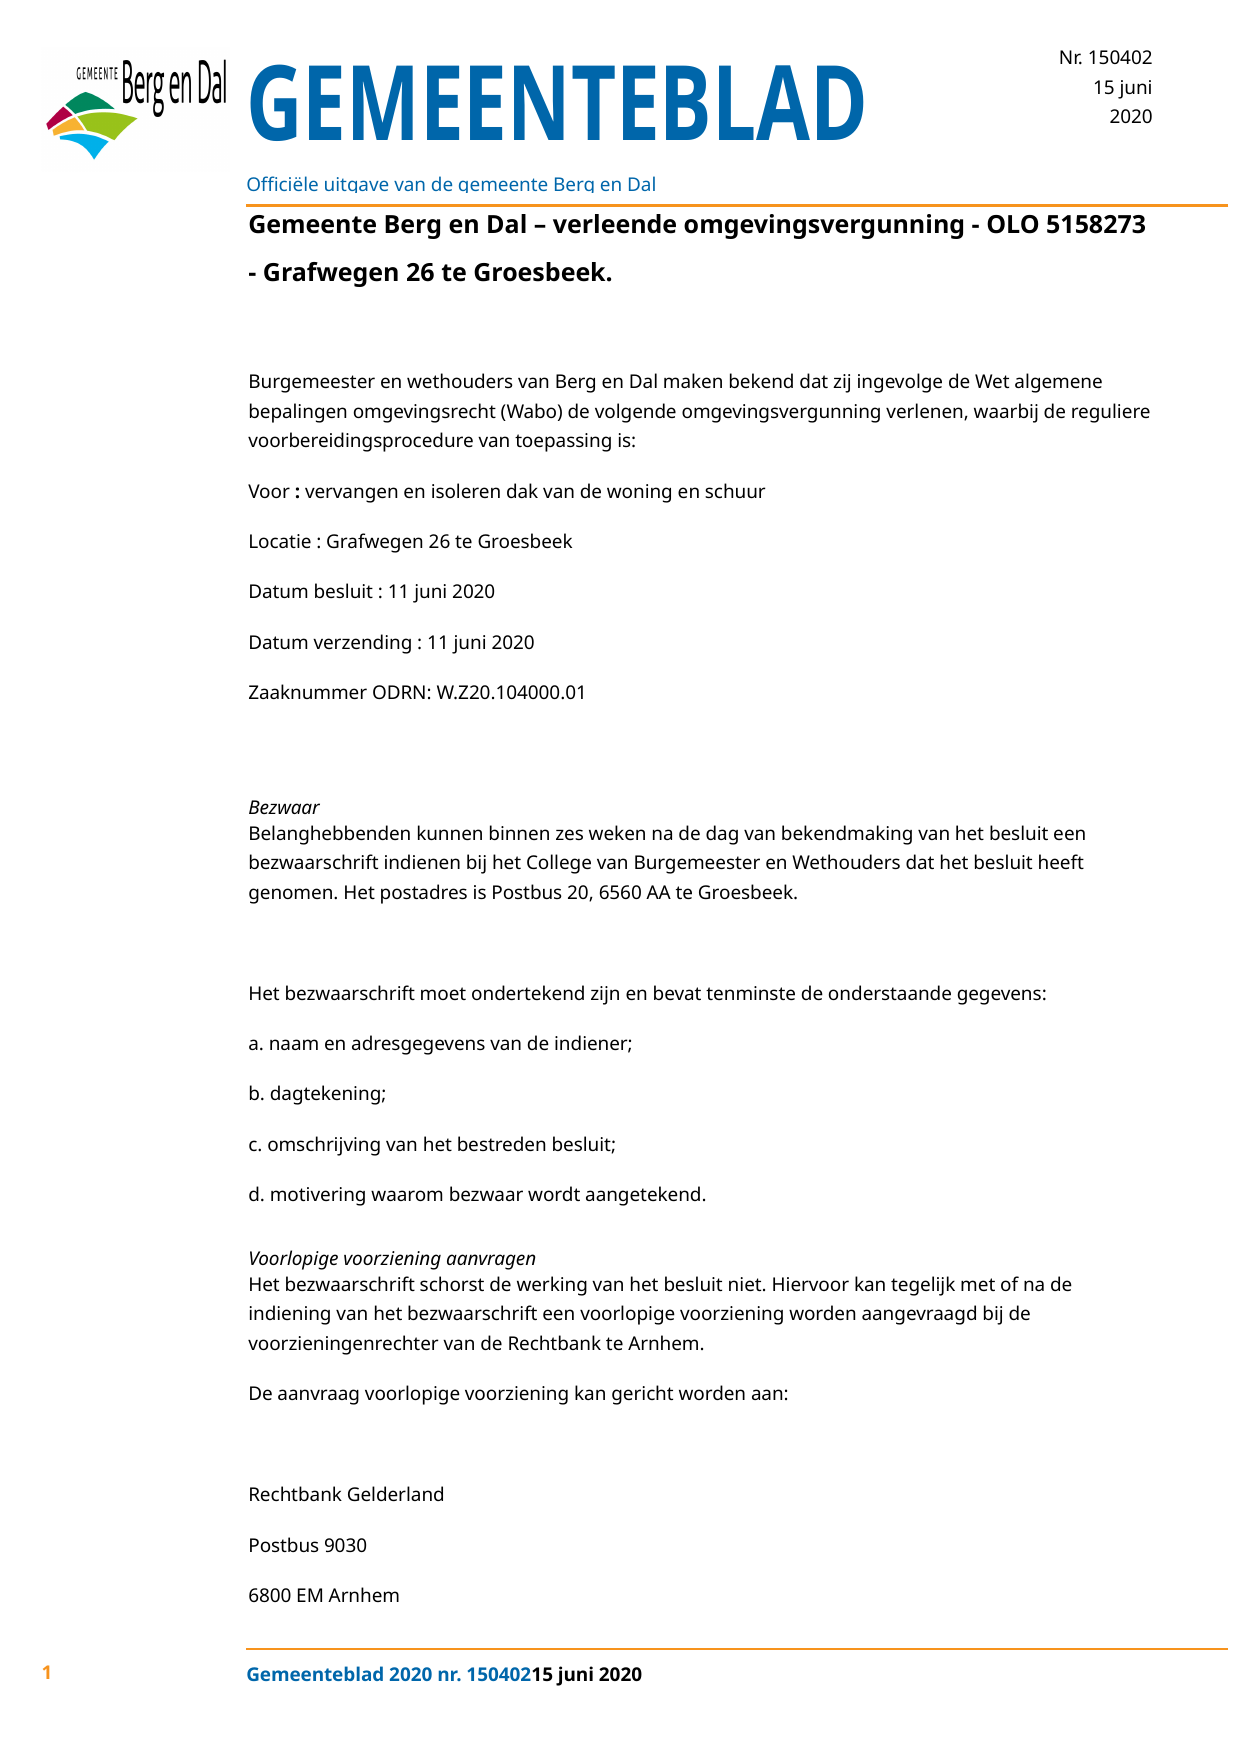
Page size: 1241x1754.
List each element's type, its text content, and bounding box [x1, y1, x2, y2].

text Het bezwaarschrift moet ondertekend zijn en bevat tenminste de onderstaande gegevens: [248, 980, 1152, 1005]
text b. dagtekening; [248, 1081, 1152, 1106]
text Datum besluit : 11 juni 2020 [248, 579, 1152, 604]
text c. omschrijving van het bestreden besluit; [248, 1131, 1152, 1157]
text Datum verzending : 11 juni 2020 [248, 629, 1152, 655]
text Voor : vervangen en isoleren dak van de woning en schuur [248, 478, 1152, 504]
text De aanvraag voorlopige voorziening kan gericht worden aan: [248, 1381, 1152, 1406]
text 6800 EM Arnhem [248, 1582, 1152, 1608]
text Postbus 9030 [248, 1532, 1152, 1558]
text Gemeente Berg en Dal – verleende omgevingsvergunning - OLO 5158273 - Grafwegen 26 te Groesbeek. [248, 207, 1152, 288]
text Zaaknummer ODRN: W.Z20.104000.01 [248, 679, 1152, 705]
text Rechtbank Gelderland [248, 1481, 1152, 1507]
text Het bezwaarschrift schorst de werking van het besluit niet. Hiervoor kan tegelijk met of na de indiening van het bezwaarschrift een voorlopige voorziening worden aangevraagd bij de voorzieningenrechter van de Rechtbank te Arnhem. [248, 1271, 1152, 1356]
text d. motivering waarom bezwaar wordt aangetekend. [248, 1181, 1152, 1207]
text Belanghebbenden kunnen binnen zes weken na de dag van bekendmaking van het besluit een bezwaarschrift indienen bij het College van Burgemeester en Wethouders dat het besluit heeft genomen. Het postadres is Postbus 20, 6560 AA te Groesbeek. [248, 820, 1152, 904]
text Voorlopige voorziening aanvragen [248, 1245, 1152, 1271]
text Bezwaar [248, 794, 1152, 820]
text a. naam en adresgegevens van de indiener; [248, 1030, 1152, 1056]
text Burgemeester en wethouders van Berg en Dal maken bekend dat zij ingevolge de Wet algemene bepalingen omgevingsrecht (Wabo) de volgende omgevingsvergunning verlenen, waarbij de reguliere voorbereidingsprocedure van toepassing is: [248, 368, 1152, 453]
text Locatie : Grafwegen 26 te Groesbeek [248, 528, 1152, 554]
picture [41, 47, 231, 172]
